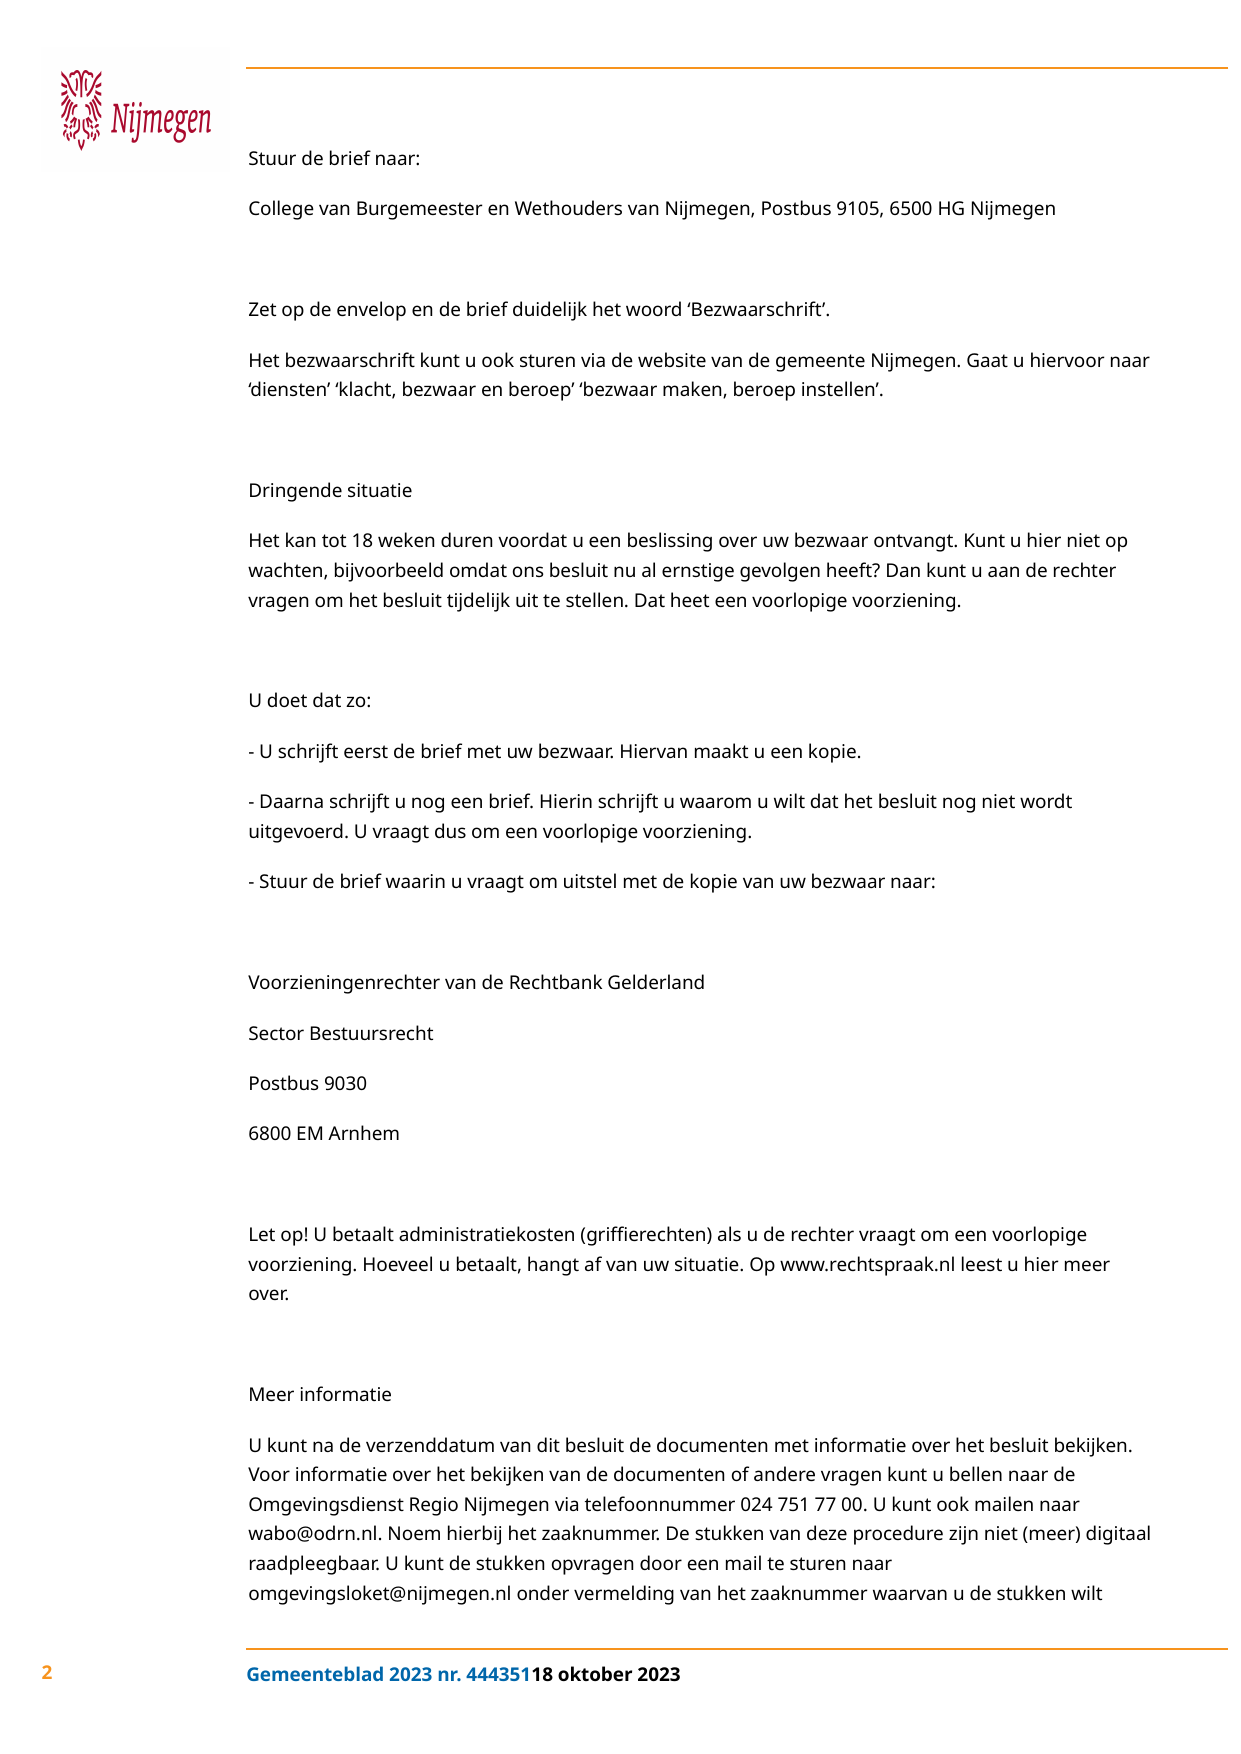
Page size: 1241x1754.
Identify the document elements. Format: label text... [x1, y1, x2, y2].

text - U schrijft eerst de brief met uw bezwaar. Hiervan maakt u een kopie. [248, 738, 1152, 764]
text Zet op de envelop en de brief duidelijk het woord ‘Bezwaarschrift’. [248, 296, 1152, 322]
text College van Burgemeester en Wethouders van Nijmegen, Postbus 9105, 6500 HG Nijmegen [248, 196, 1152, 221]
text Voorzieningenrechter van de Rechtbank Gelderland [248, 969, 1152, 995]
picture [41, 47, 231, 172]
text Het kan tot 18 weken duren voordat u een beslissing over uw bezwaar ontvangt. Kunt u hier niet op wachten, bijvoorbeeld omdat ons besluit nu al ernstige gevolgen heeft? Dan kunt u aan de rechter vragen om het besluit tijdelijk uit te stellen. Dat heet een voorlopige voorziening. [248, 528, 1152, 613]
text Postbus 9030 [248, 1070, 1152, 1096]
text Sector Bestuursrecht [248, 1020, 1152, 1046]
text Dringende situatie [248, 477, 1152, 503]
text Stuur de brief naar: [248, 145, 1152, 171]
text Let op! U betaalt administratiekosten (griffierechten) als u de rechter vraagt om een voorlopige voorziening. Hoeveel u betaalt, hangt af van uw situatie. Op www.rechtspraak.nl leest u hier meer over. [248, 1221, 1152, 1306]
text Het bezwaarschrift kunt u ook sturen via de website van de gemeente Nijmegen. Gaat u hiervoor naar ‘diensten’ ‘klacht, bezwaar en beroep’ ‘bezwaar maken, beroep instellen’. [248, 347, 1152, 402]
text U kunt na de verzenddatum van dit besluit de documenten met informatie over het besluit bekijken. Voor informatie over het bekijken van de documenten of andere vragen kunt u bellen naar de Omgevingsdienst Regio Nijmegen via telefoonnummer 024 751 77 00. U kunt ook mailen naar wabo@odrn.nl. Noem hierbij het zaaknummer. De stukken van deze procedure zijn niet (meer) digitaal raadpleegbaar. U kunt de stukken opvragen door een mail te sturen naar omgevingsloket@nijmegen.nl onder vermelding van het zaaknummer waarvan u de stukken wilt [248, 1432, 1152, 1606]
text Meer informatie [248, 1381, 1152, 1407]
text U doet dat zo: [248, 688, 1152, 713]
text - Stuur de brief waarin u vraagt om uitstel met de kopie van uw bezwaar naar: [248, 868, 1152, 894]
text 6800 EM Arnhem [248, 1121, 1152, 1146]
text - Daarna schrijft u nog een brief. Hierin schrijft u waarom u wilt dat het besluit nog niet wordt uitgevoerd. U vraagt dus om een voorlopige voorziening. [248, 788, 1152, 844]
